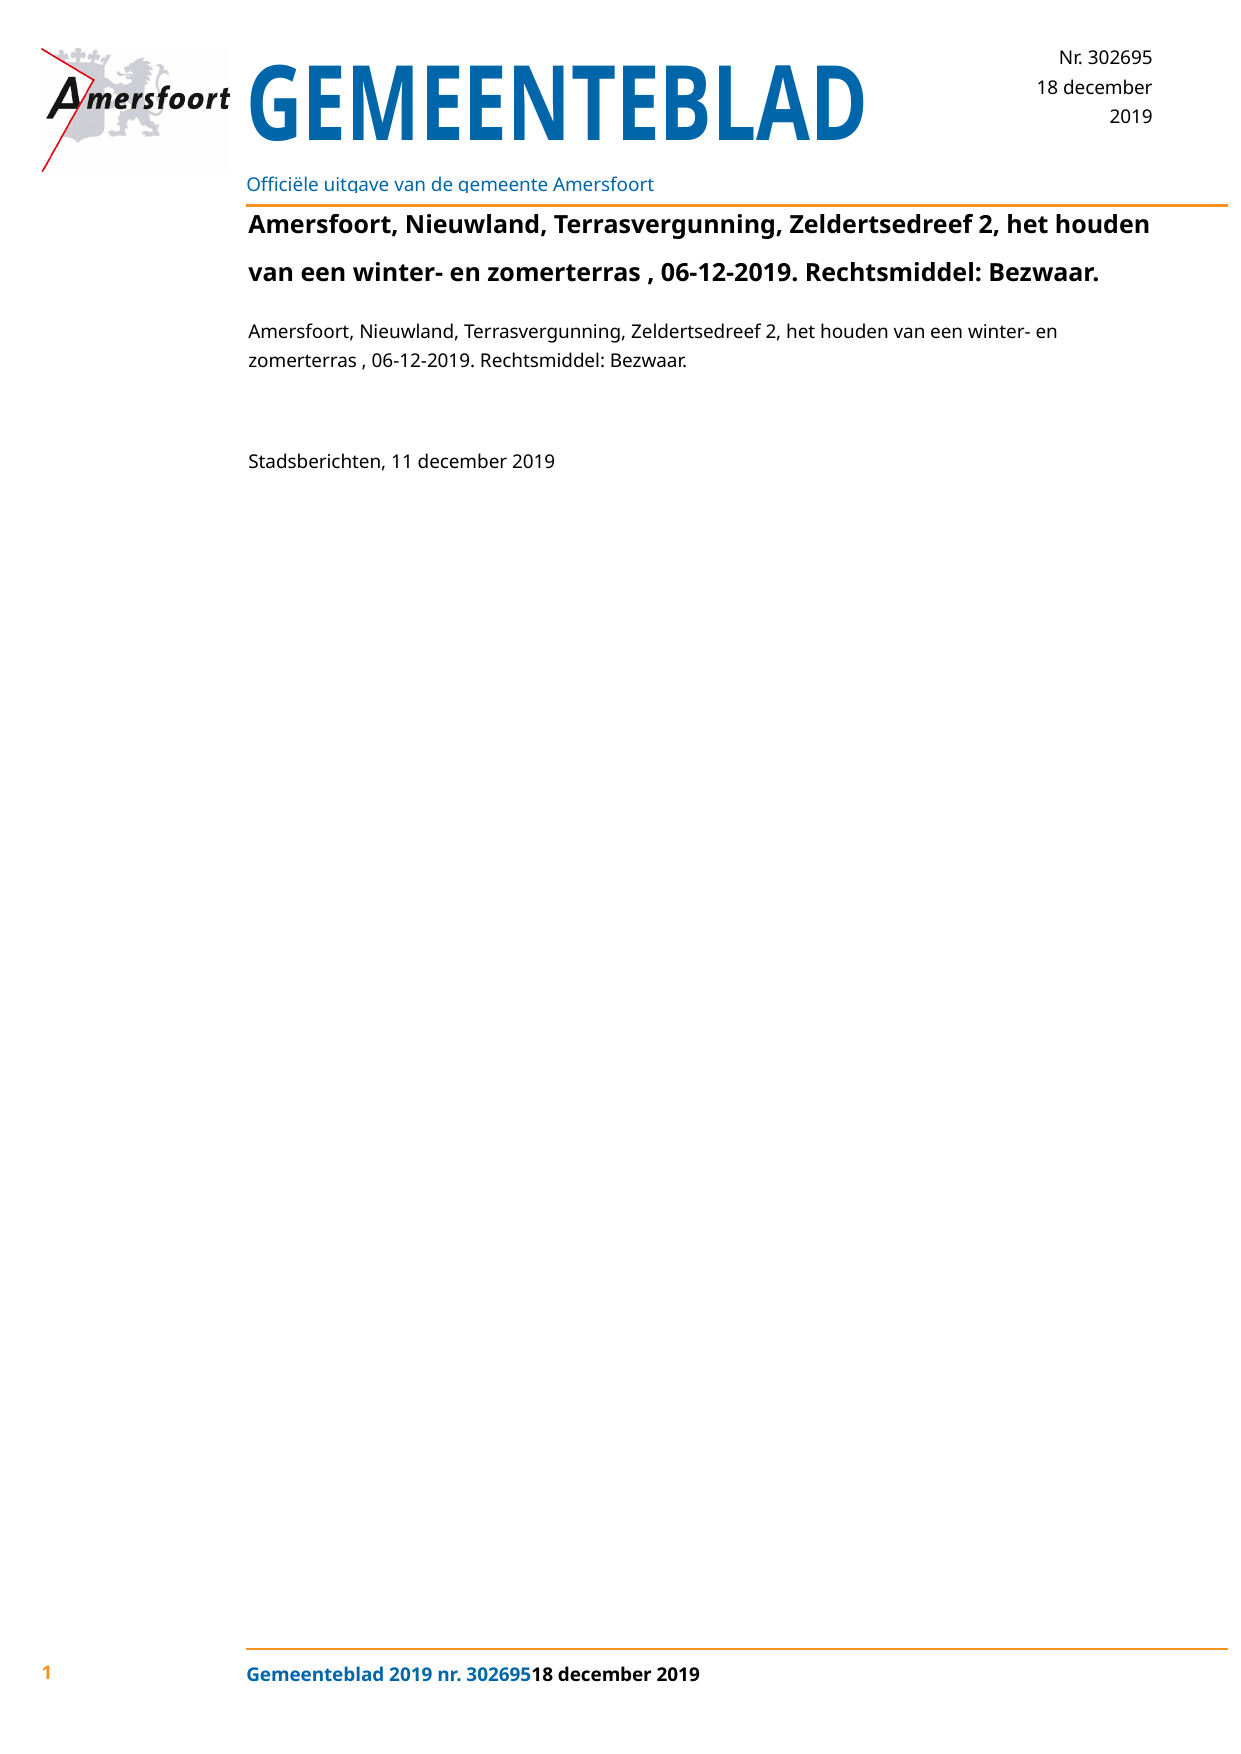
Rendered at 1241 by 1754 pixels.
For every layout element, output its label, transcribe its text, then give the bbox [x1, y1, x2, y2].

text Amersfoort, Nieuwland, Terrasvergunning, Zeldertsedreef 2, het houden van een winter- en zomerterras , 06-12-2019. Rechtsmiddel: Bezwaar. [248, 207, 1152, 288]
picture [41, 47, 231, 172]
text Amersfoort, Nieuwland, Terrasvergunning, Zeldertsedreef 2, het houden van een winter- en zomerterras , 06-12-2019. Rechtsmiddel: Bezwaar. [248, 318, 1152, 373]
text Stadsberichten, 11 december 2019 [248, 448, 1152, 474]
